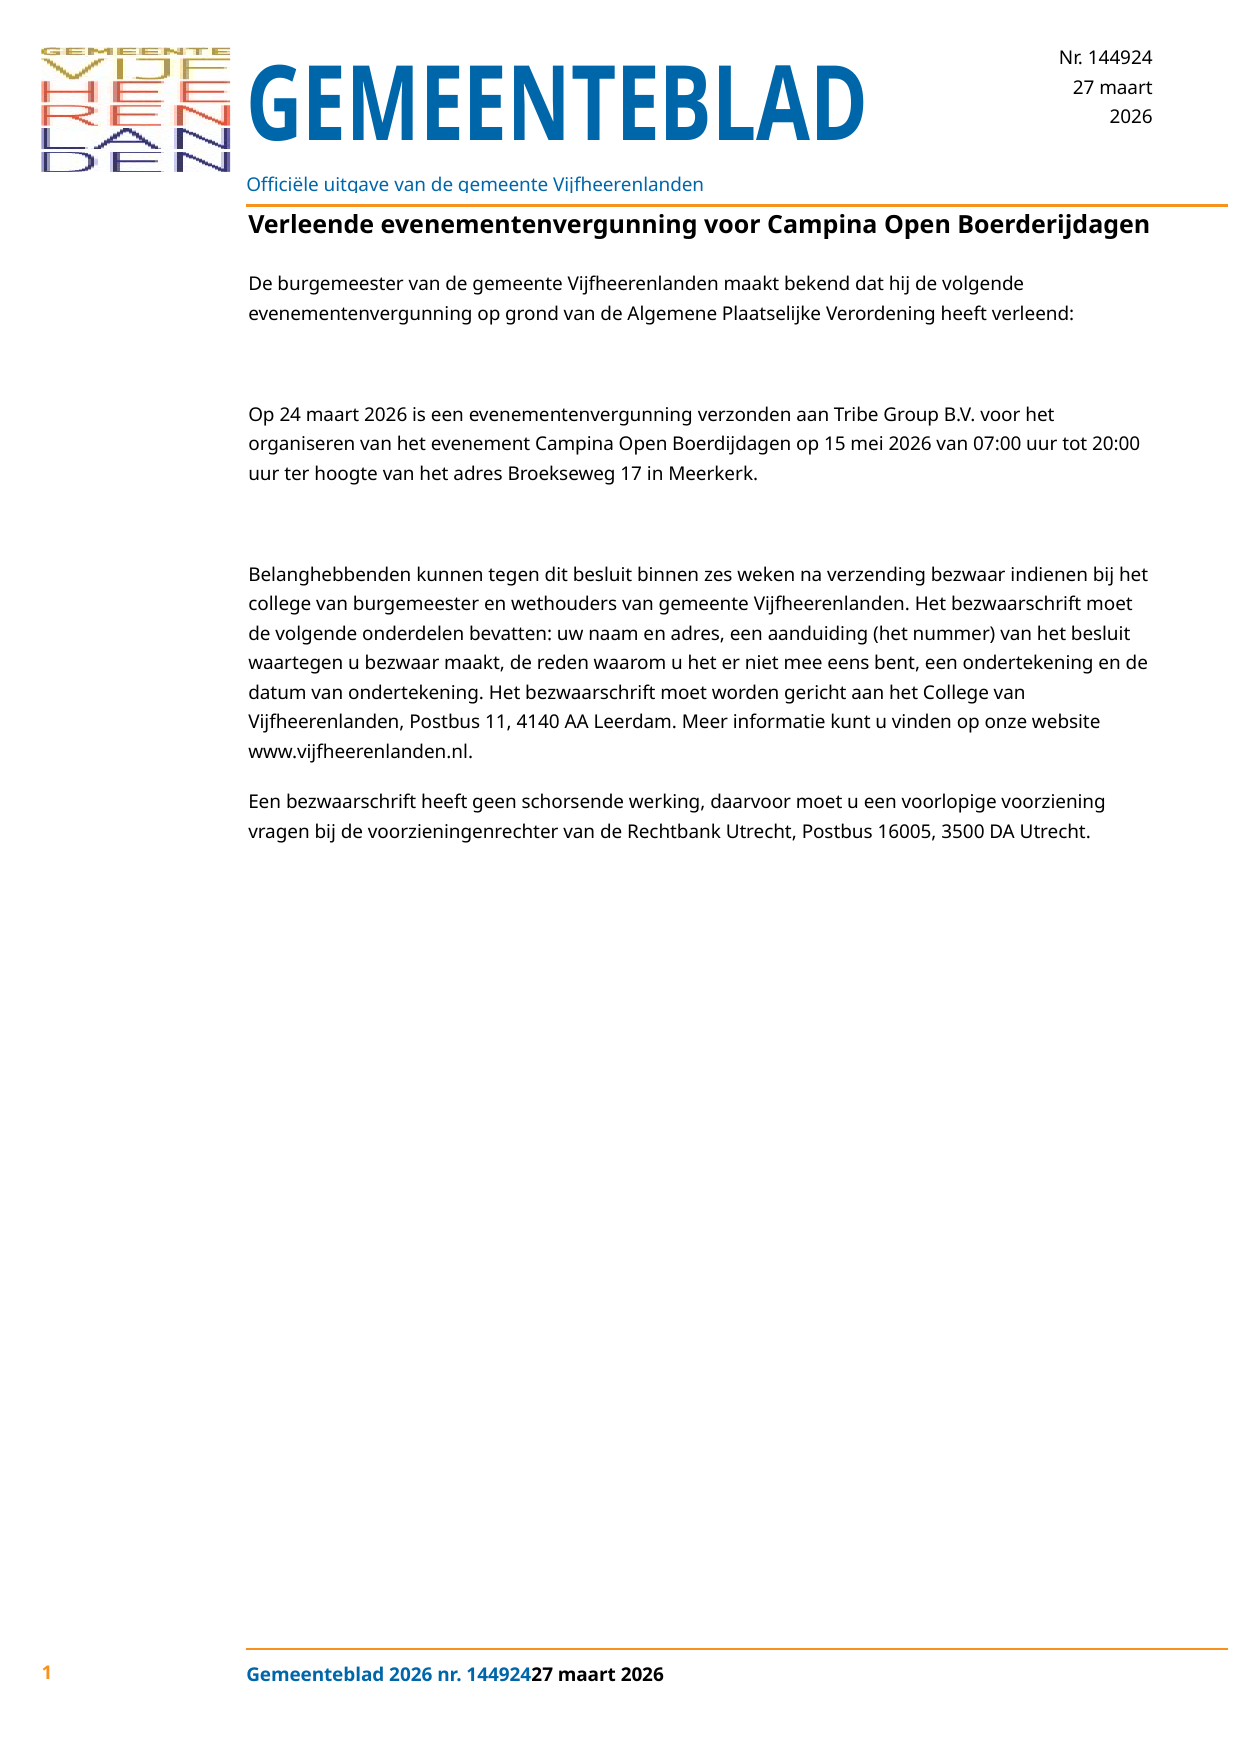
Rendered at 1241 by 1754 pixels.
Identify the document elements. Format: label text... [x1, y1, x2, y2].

text Een bezwaarschrift heeft geen schorsende werking, daarvoor moet u een voorlopige voorziening vragen bij de voorzieningenrechter van de Rechtbank Utrecht, Postbus 16005, 3500 DA Utrecht. [248, 789, 1152, 844]
text Belanghebbenden kunnen tegen dit besluit binnen zes weken na verzending bezwaar indienen bij het college van burgemeester en wethouders van gemeente Vijfheerenlanden. Het bezwaarschrift moet de volgende onderdelen bevatten: uw naam en adres, een aanduiding (het nummer) van het besluit waartegen u bezwaar maakt, de reden waarom u het er niet mee eens bent, een ondertekening en de datum van ondertekening. Het bezwaarschrift moet worden gericht aan het College van Vijfheerenlanden, Postbus 11, 4140 AA Leerdam. Meer informatie kunt u vinden op onze website www.vijfheerenlanden.nl. [248, 561, 1152, 764]
text Verleende evenementenvergunning voor Campina Open Boerderijdagen [248, 207, 1152, 241]
text De burgemeester van de gemeente Vijfheerenlanden maakt bekend dat hij de volgende evenementenvergunning op grond van de Algemene Plaatselijke Verordening heeft verleend: [248, 270, 1152, 326]
text Op 24 maart 2026 is een evenementenvergunning verzonden aan Tribe Group B.V. voor het organiseren van het evenement Campina Open Boerdijdagen op 15 mei 2026 van 07:00 uur tot 20:00 uur ter hoogte van het adres Broekseweg 17 in Meerkerk. [248, 401, 1152, 486]
picture [41, 47, 231, 172]
